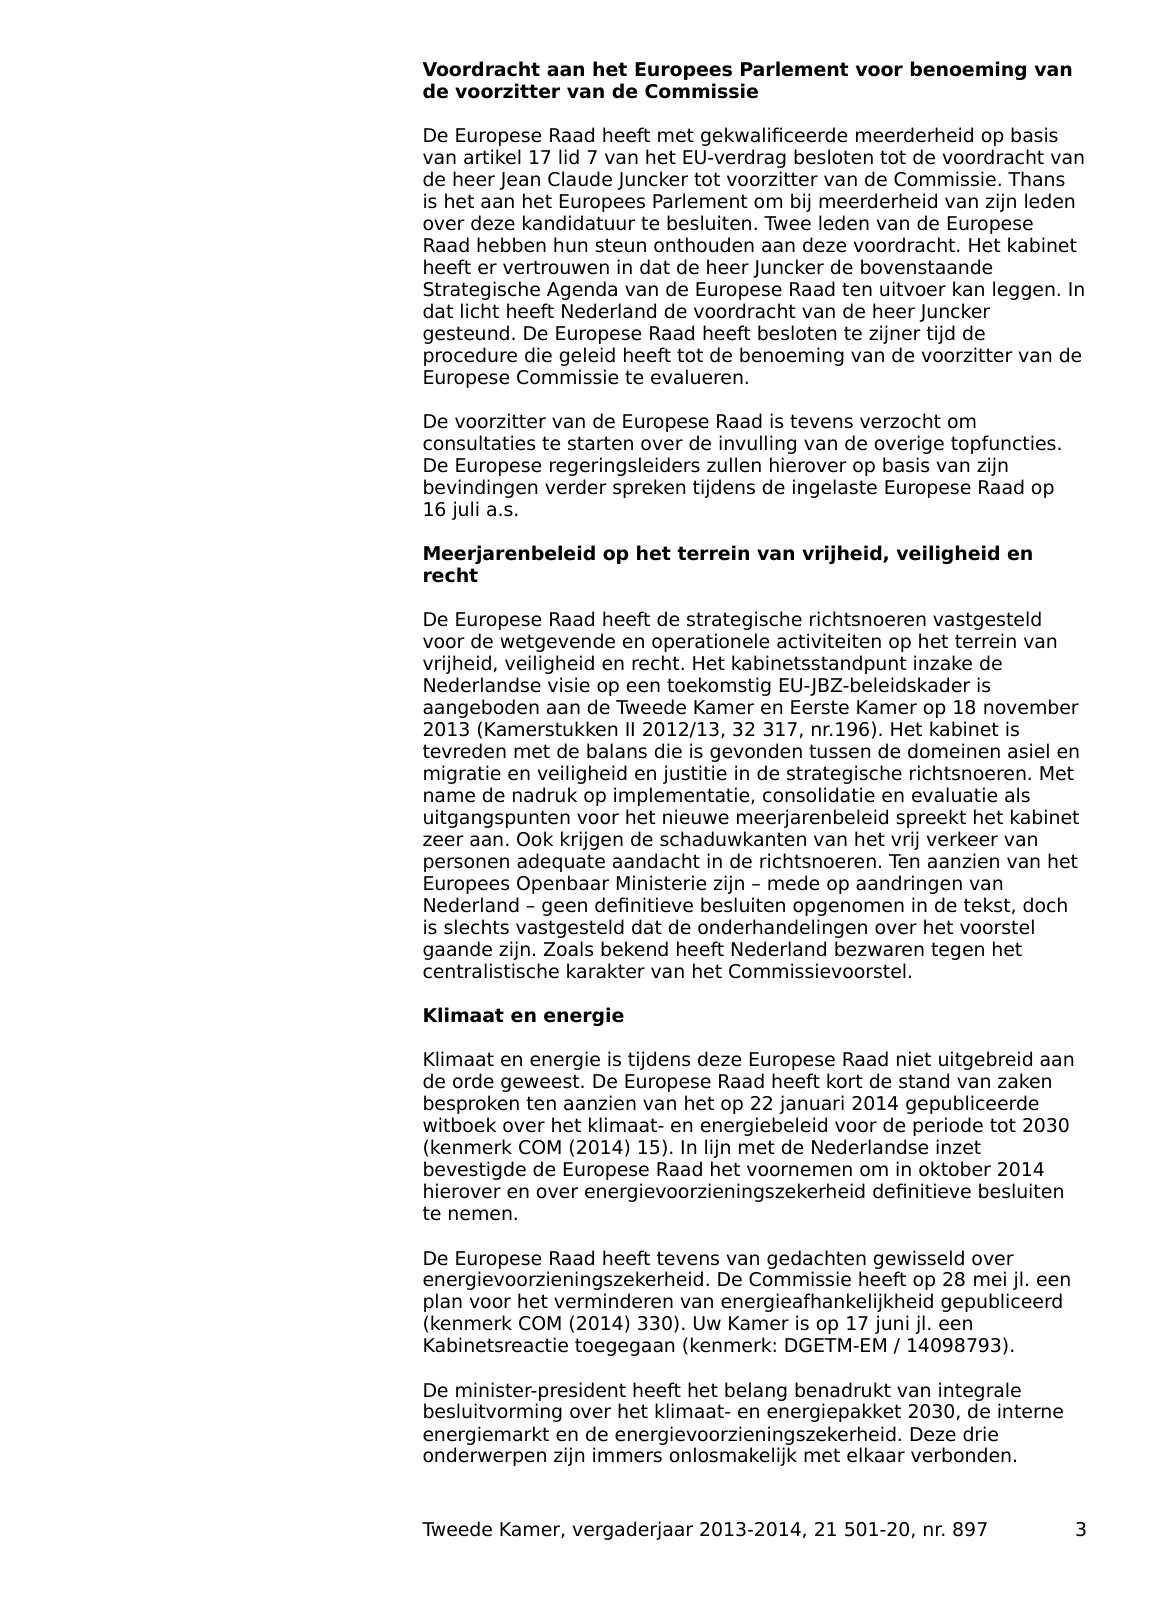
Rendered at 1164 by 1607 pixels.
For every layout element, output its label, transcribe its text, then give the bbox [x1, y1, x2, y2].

text De Europese Raad heeft tevens van gedachten gewisseld over energievoorzieningszekerheid. De Commissie heeft op 28 mei jl. een plan voor het verminderen van energieafhankelijkheid gepubliceerd (kenmerk COM (2014) 330). Uw Kamer is op 17 juni jl. een Kabinetsreactie toegegaan (kenmerk: DGETM-EM / 14098793). [422, 1247, 1087, 1357]
text De minister-president heeft het belang benadrukt van integrale besluitvorming over het klimaat- en energiepakket 2030, de interne energiemarkt en de energievoorzieningszekerheid. Deze drie onderwerpen zijn immers onlosmakelijk met elkaar verbonden. [422, 1379, 1087, 1467]
subtitle Meerjarenbeleid op het terrein van vrijheid, veiligheid en recht [422, 543, 1087, 587]
text De Europese Raad heeft met gekwalificeerde meerderheid op basis van artikel 17 lid 7 van het EU-verdrag besloten tot de voordracht van de heer Jean Claude Juncker tot voorzitter van de Commissie. Thans is het aan het Europees Parlement om bij meerderheid van zijn leden over deze kandidatuur te besluiten. Twee leden van de Europese Raad hebben hun steun onthouden aan deze voordracht. Het kabinet heeft er vertrouwen in dat de heer Juncker de bovenstaande Strategische Agenda van de Europese Raad ten uitvoer kan leggen. In dat licht heeft Nederland de voordracht van de heer Juncker gesteund. De Europese Raad heeft besloten te zijner tijd de procedure die geleid heeft tot de benoeming van de voorzitter van de Europese Commissie te evalueren. [422, 125, 1087, 389]
text De Europese Raad heeft de strategische richtsnoeren vastgesteld voor de wetgevende en operationele activiteiten op het terrein van vrijheid, veiligheid en recht. Het kabinetsstandpunt inzake de Nederlandse visie op een toekomstig EU-JBZ-beleidskader is aangeboden aan de Tweede Kamer en Eerste Kamer op 18 november 2013 (Kamerstukken II 2012/13, 32 317, nr.196). Het kabinet is tevreden met de balans die is gevonden tussen de domeinen asiel en migratie en veiligheid en justitie in de strategische richtsnoeren. Met name de nadruk op implementatie, consolidatie en evaluatie als uitgangspunten voor het nieuwe meerjarenbeleid spreekt het kabinet zeer aan. Ook krijgen de schaduwkanten van het vrij verkeer van personen adequate aandacht in de richtsnoeren. Ten aanzien van het Europees Openbaar Ministerie zijn – mede op aandringen van Nederland – geen definitieve besluiten opgenomen in de tekst, doch is slechts vastgesteld dat de onderhandelingen over het voorstel gaande zijn. Zoals bekend heeft Nederland bezwaren tegen het centralistische karakter van het Commissievoorstel. [422, 609, 1087, 983]
text De voorzitter van de Europese Raad is tevens verzocht om consultaties te starten over de invulling van de overige topfuncties. De Europese regeringsleiders zullen hierover op basis van zijn bevindingen verder spreken tijdens de ingelaste Europese Raad op 16 juli a.s. [422, 411, 1087, 521]
subtitle Voordracht aan het Europees Parlement voor benoeming van de voorzitter van de Commissie [422, 59, 1087, 103]
subtitle Klimaat en energie [422, 1005, 1087, 1027]
text Klimaat en energie is tijdens deze Europese Raad niet uitgebreid aan de orde geweest. De Europese Raad heeft kort de stand van zaken besproken ten aanzien van het op 22 januari 2014 gepubliceerde witboek over het klimaat- en energiebeleid voor de periode tot 2030 (kenmerk COM (2014) 15). In lijn met de Nederlandse inzet bevestigde de Europese Raad het voornemen om in oktober 2014 hierover en over energievoorzieningszekerheid definitieve besluiten te nemen. [422, 1049, 1087, 1225]
